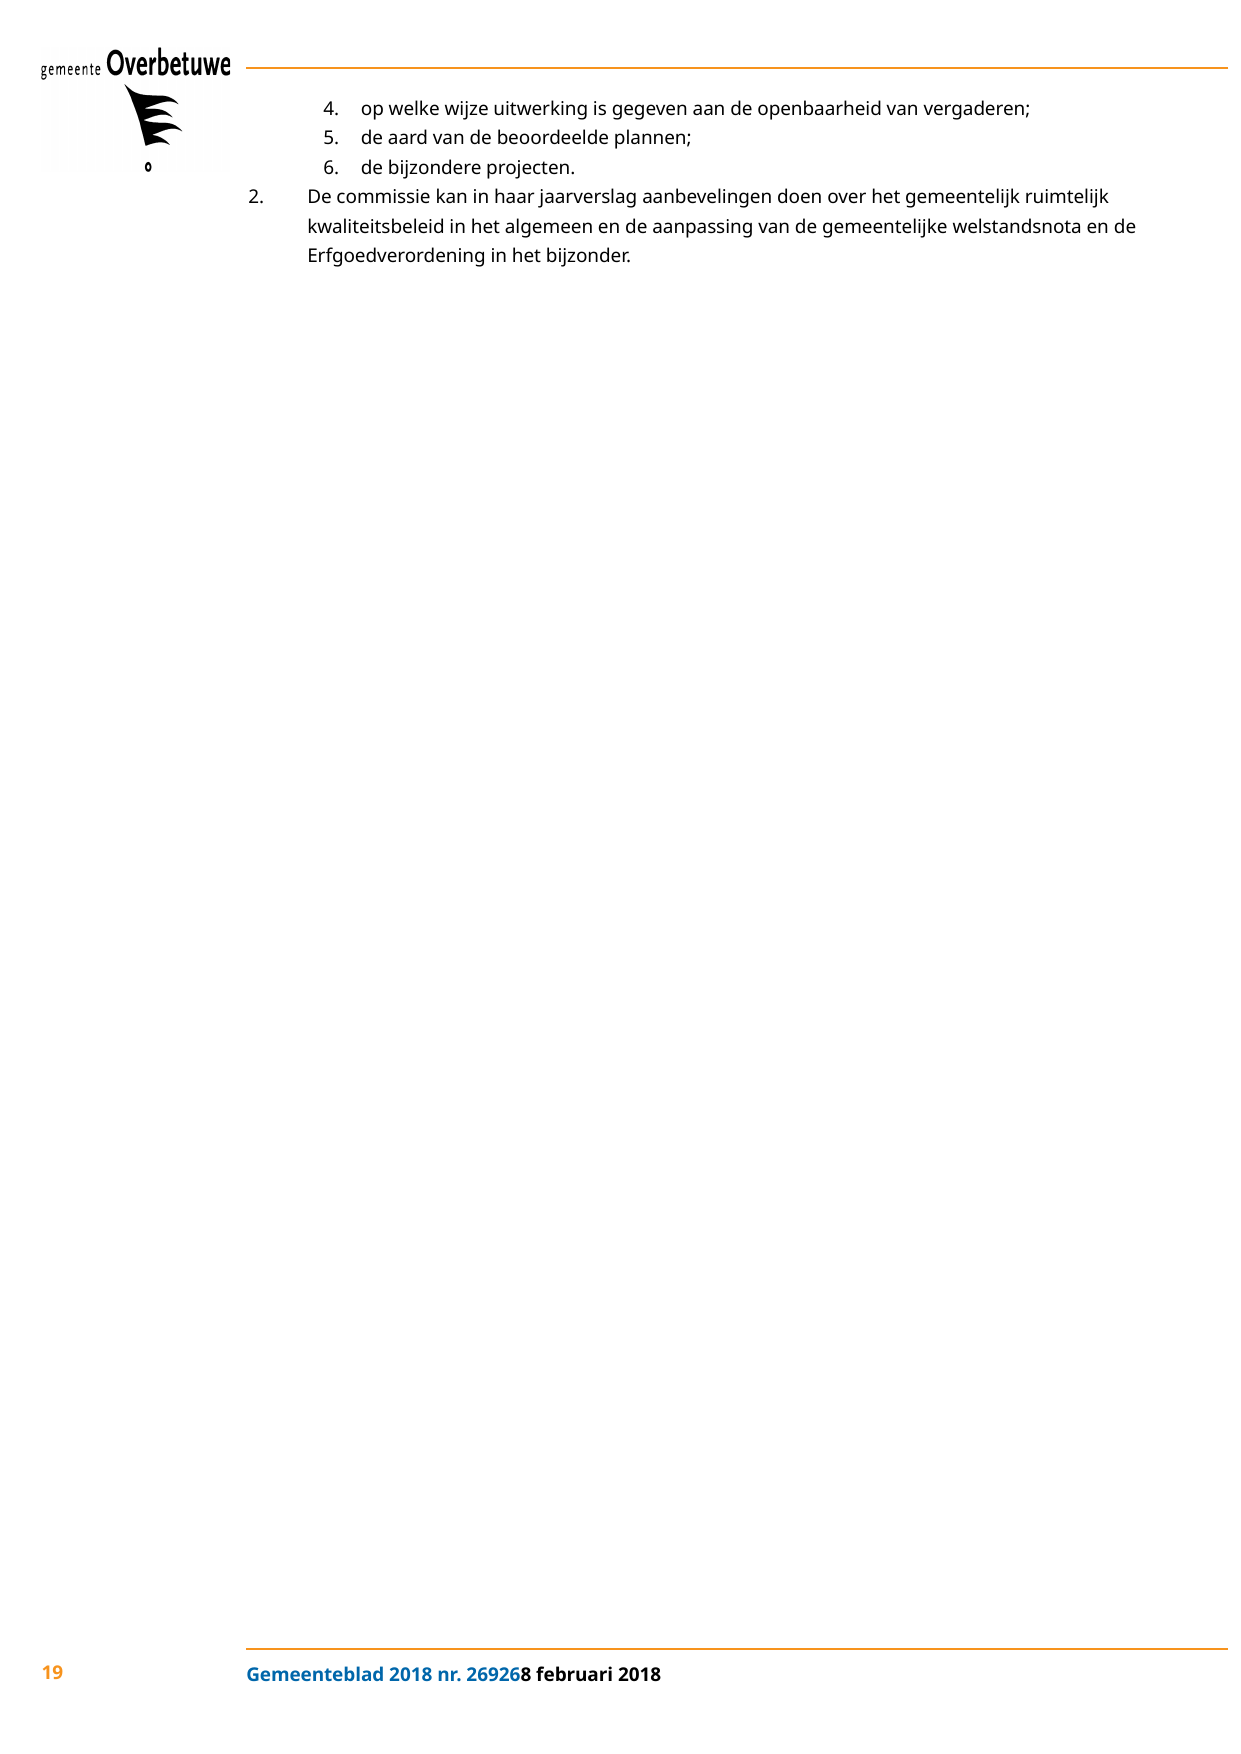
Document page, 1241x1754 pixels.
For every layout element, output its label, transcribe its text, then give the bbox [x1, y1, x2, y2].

list de aard van de beoordeelde plannen; [323, 124, 1152, 150]
picture [41, 47, 231, 172]
list De commissie kan in haar jaarverslag aanbevelingen doen over het gemeentelijk ruimtelijk kwaliteitsbeleid in het algemeen en de aanpassing van de gemeentelijke welstandsnota en de Erfgoedverordening in het bijzonder. [248, 183, 1152, 268]
list op welke wijze uitwerking is gegeven aan de openbaarheid van vergaderen; [323, 95, 1152, 121]
list de bijzondere projecten. [323, 154, 1152, 180]
